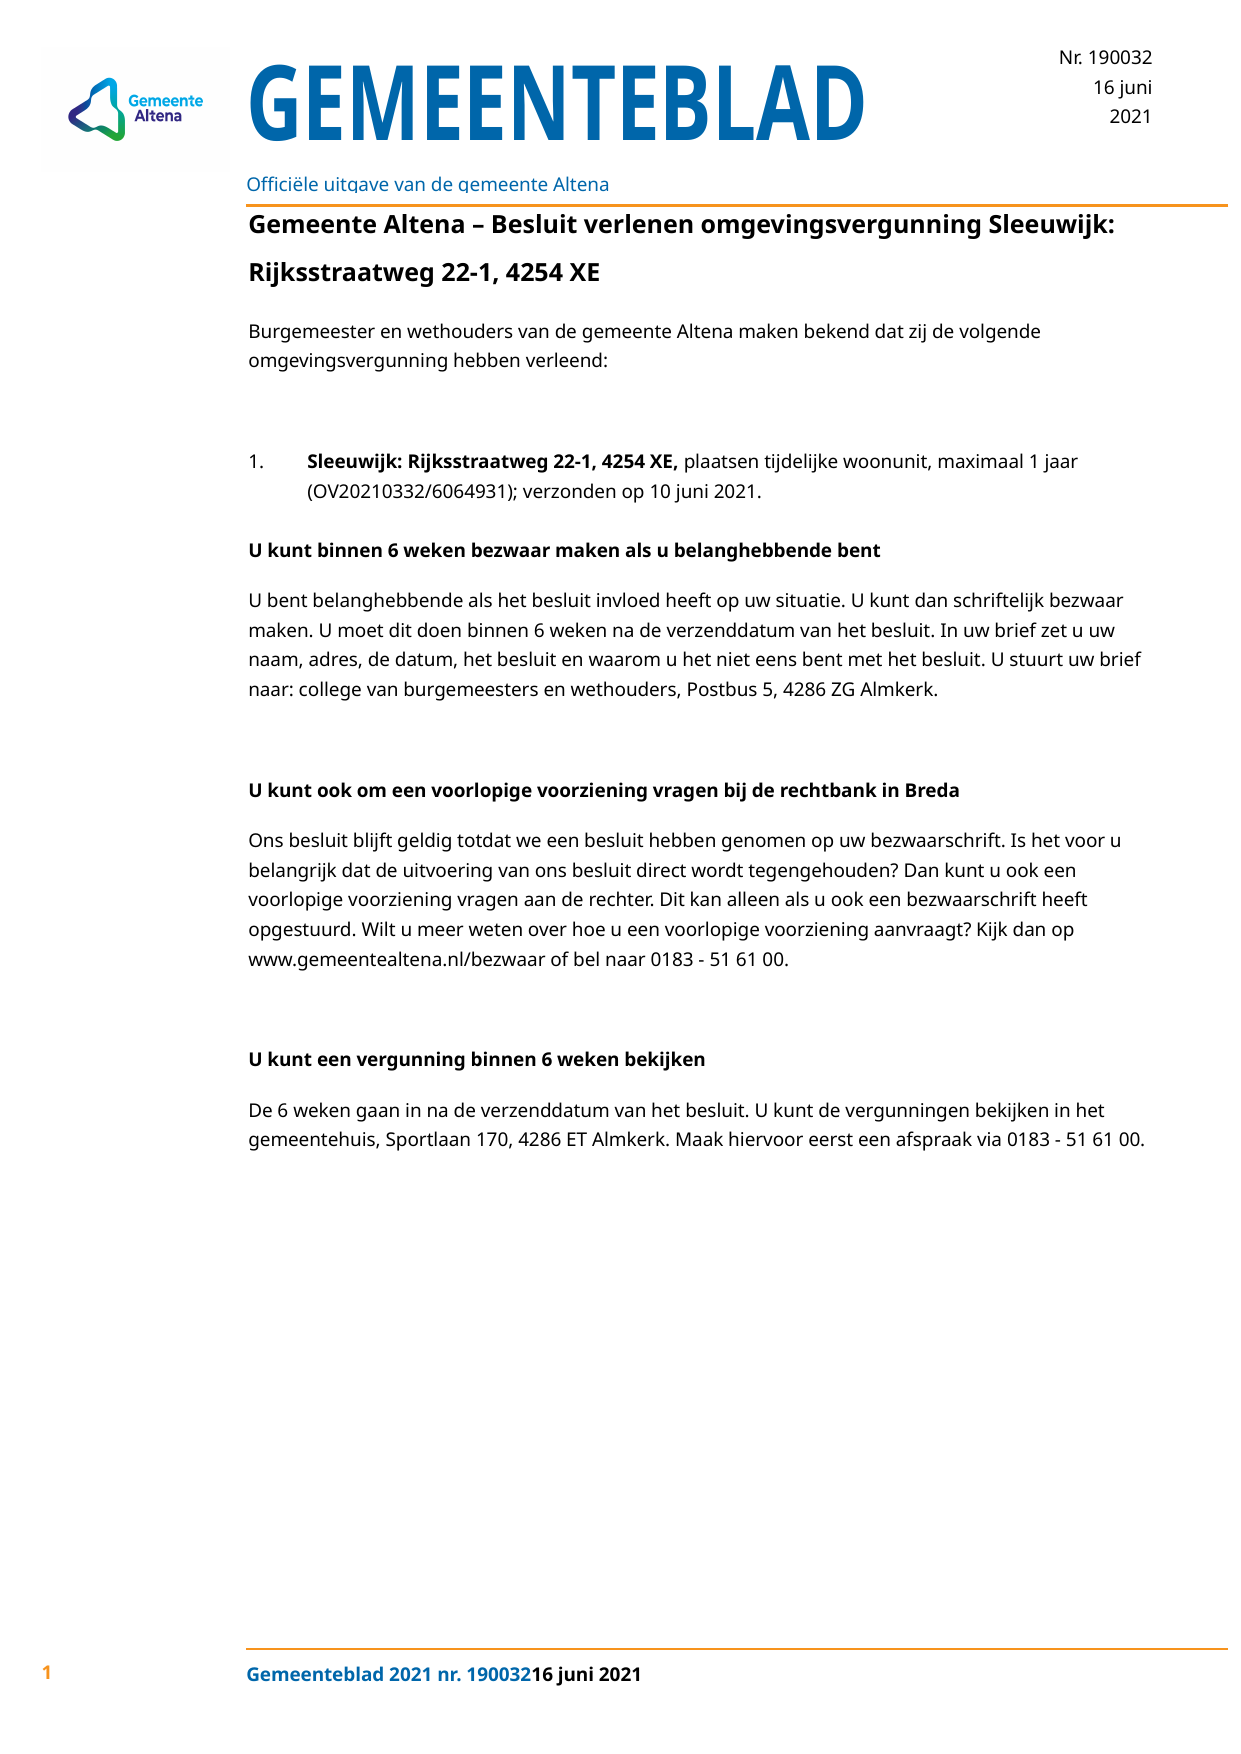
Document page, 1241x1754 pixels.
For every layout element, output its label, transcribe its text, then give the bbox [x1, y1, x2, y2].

text U bent belanghebbende als het besluit invloed heeft op uw situatie. U kunt dan schriftelijk bezwaar maken. U moet dit doen binnen 6 weken na de verzenddatum van het besluit. In uw brief zet u uw naam, adres, de datum, het besluit en waarom u het niet eens bent met het besluit. U stuurt uw brief naar: college van burgemeesters en wethouders, Postbus 5, 4286 ZG Almkerk. [248, 587, 1152, 702]
text Burgemeester en wethouders van de gemeente Altena maken bekend dat zij de volgende omgevingsvergunning hebben verleend: [248, 318, 1152, 373]
text Ons besluit blijft geldig totdat we een besluit hebben genomen op uw bezwaarschrift. Is het voor u belangrijk dat de uitvoering van ons besluit direct wordt tegengehouden? Dan kunt u ook een voorlopige voorziening vragen aan de rechter. Dit kan alleen als u ook een bezwaarschrift heeft opgestuurd. Wilt u meer weten over hoe u een voorlopige voorziening aanvraagt? Kijk dan op www.gemeentealtena.nl/bezwaar of bel naar 0183 - 51 61 00. [248, 827, 1152, 972]
picture [41, 47, 231, 172]
text De 6 weken gaan in na de verzenddatum van het besluit. U kunt de vergunningen bekijken in het gemeentehuis, Sportlaan 170, 4286 ET Almkerk. Maak hiervoor eerst een afspraak via 0183 - 51 61 00. [248, 1097, 1152, 1152]
list Sleeuwijk: Rijksstraatweg 22-1, 4254 XE, plaatsen tijdelijke woonunit, maximaal 1 jaar (OV20210332/6064931); verzonden op 10 juni 2021. [248, 448, 1152, 504]
text Gemeente Altena – Besluit verlenen omgevingsvergunning Sleeuwijk: Rijksstraatweg 22-1, 4254 XE [248, 207, 1152, 288]
text U kunt ook om een voorlopige voorziening vragen bij de rechtbank in Breda [248, 777, 1152, 803]
text U kunt een vergunning binnen 6 weken bekijken [248, 1047, 1152, 1072]
text U kunt binnen 6 weken bezwaar maken als u belanghebbende bent [248, 537, 1152, 563]
